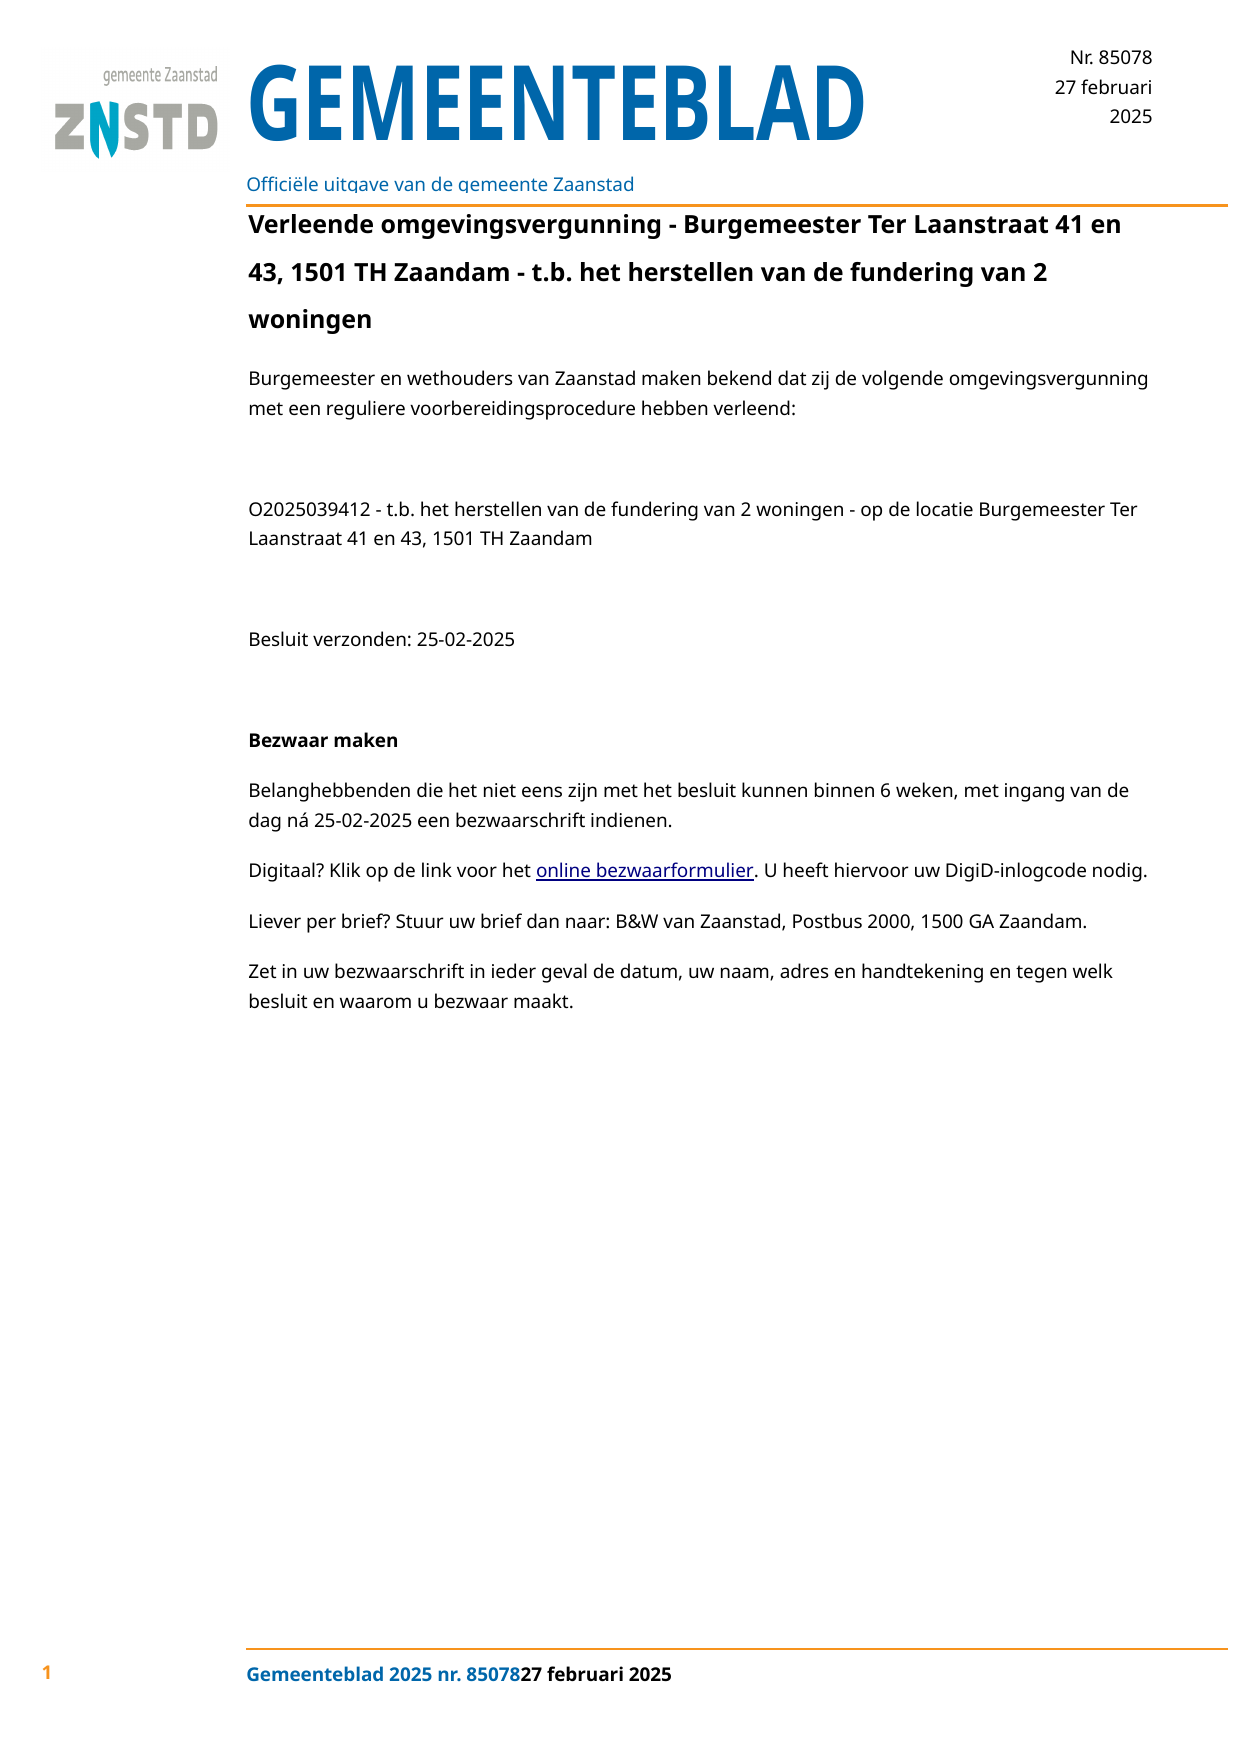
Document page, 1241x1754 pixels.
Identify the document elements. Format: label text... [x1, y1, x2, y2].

picture [41, 47, 231, 172]
text Liever per brief? Stuur uw brief dan naar: B&W van Zaanstad, Postbus 2000, 1500 GA Zaandam. [248, 908, 1152, 934]
text Zet in uw bezwaarschrift in ieder geval de datum, uw naam, adres en handtekening en tegen welk besluit en waarom u bezwaar maakt. [248, 958, 1152, 1014]
text Burgemeester en wethouders van Zaanstad maken bekend dat zij de volgende omgevingsvergunning met een reguliere voorbereidingsprocedure hebben verleend: [248, 366, 1152, 421]
text Verleende omgevingsvergunning - Burgemeester Ter Laanstraat 41 en 43, 1501 TH Zaandam - t.b. het herstellen van de fundering van 2 woningen [248, 207, 1152, 336]
text O2025039412 - t.b. het herstellen van de fundering van 2 woningen - op de locatie Burgemeester Ter Laanstraat 41 en 43, 1501 TH Zaandam [248, 496, 1152, 551]
text Bezwaar maken [248, 727, 1152, 753]
text Digitaal? Klik op de link voor het online bezwaarformulier. U heeft hiervoor uw DigiD-inlogcode nodig. [248, 858, 1152, 883]
text Besluit verzonden: 25-02-2025 [248, 626, 1152, 652]
text Belanghebbenden die het niet eens zijn met het besluit kunnen binnen 6 weken, met ingang van de dag ná 25-02-2025 een bezwaarschrift indienen. [248, 778, 1152, 833]
